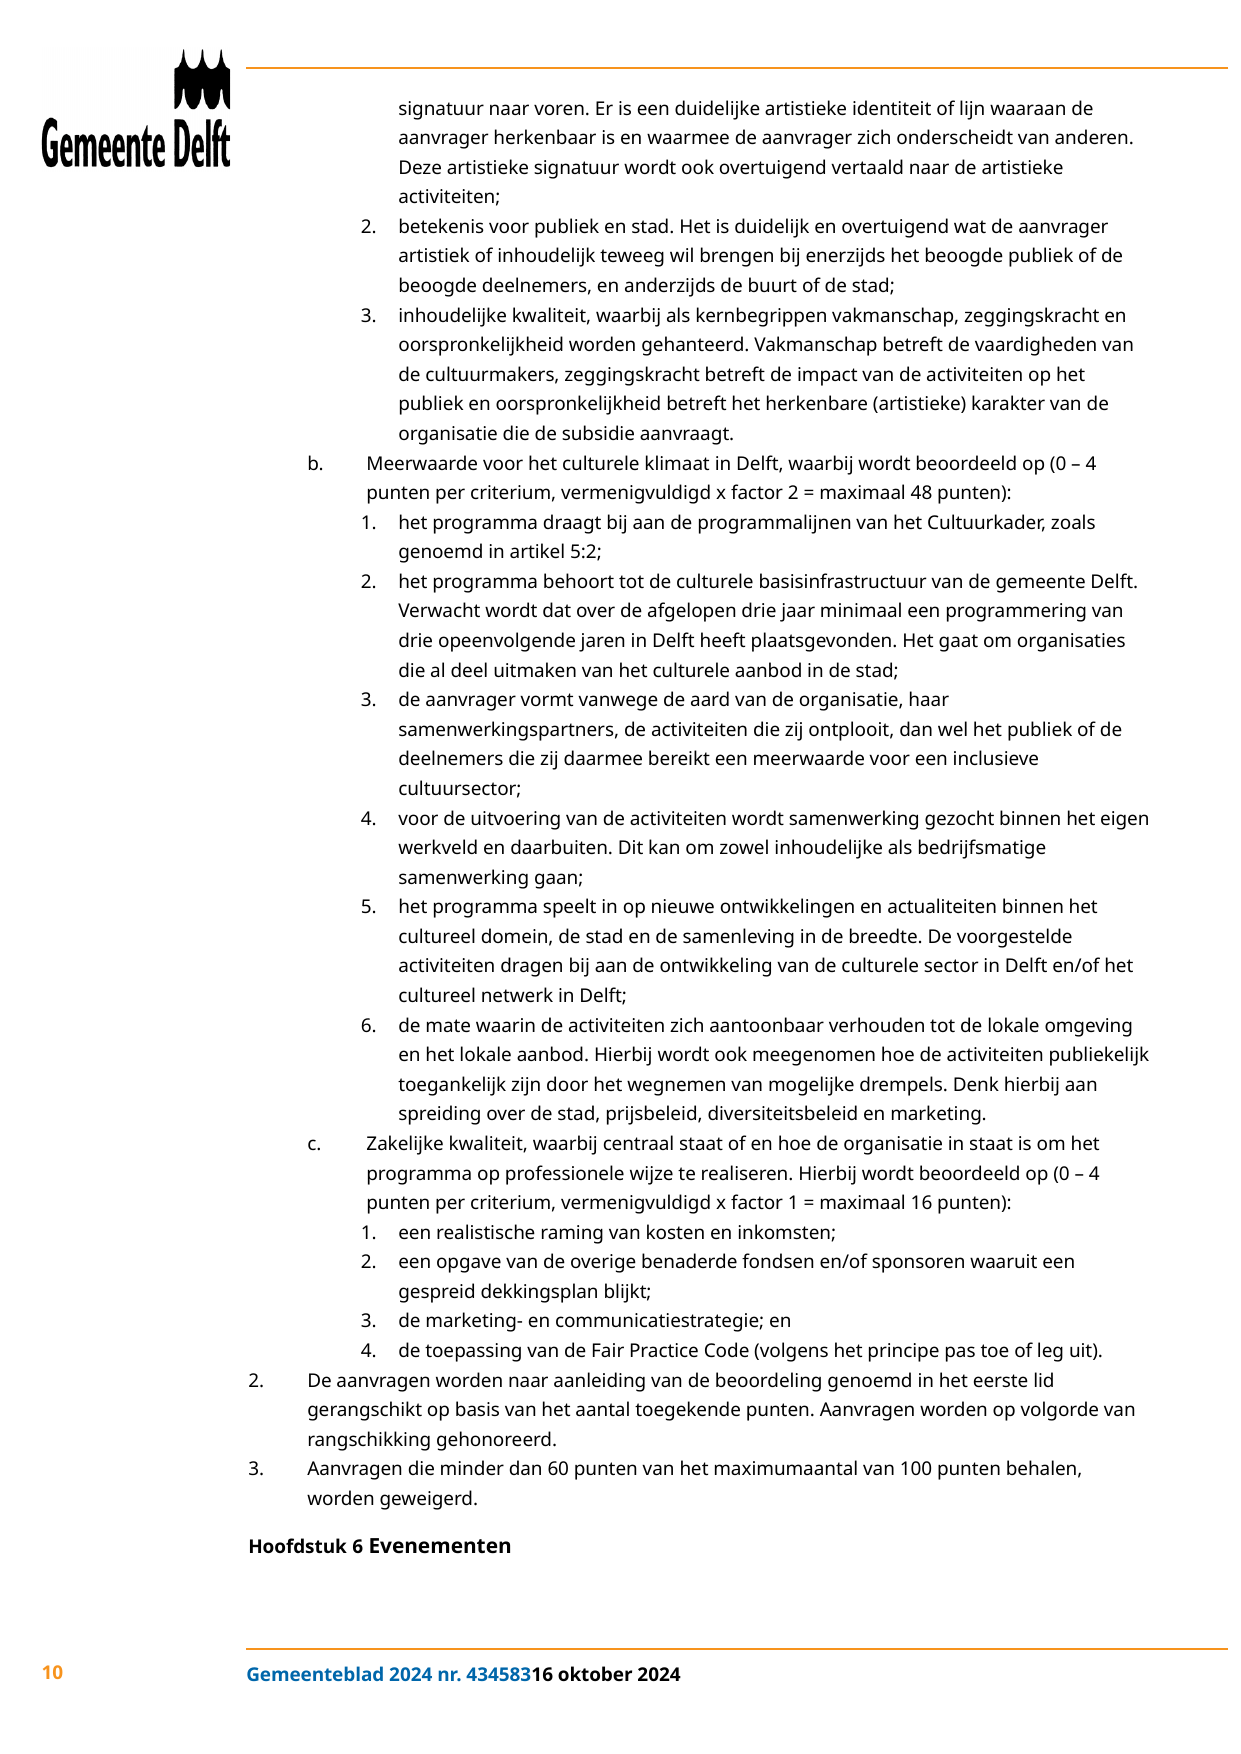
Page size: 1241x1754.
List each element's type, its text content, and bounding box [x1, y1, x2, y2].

picture [41, 47, 231, 172]
list inhoudelijke kwaliteit, waarbij als kernbegrippen vakmanschap, zeggingskracht en oorspronkelijkheid worden gehanteerd. Vakmanschap betreft de vaardigheden van de cultuurmakers, zeggingskracht betreft de impact van de activiteiten op het publiek en oorspronkelijkheid betreft het herkenbare (artistieke) karakter van de organisatie die de subsidie aanvraagt. [361, 302, 1152, 446]
list het programma speelt in op nieuwe ontwikkelingen en actualiteiten binnen het cultureel domein, de stad en de samenleving in de breedte. De voorgestelde activiteiten dragen bij aan de ontwikkeling van de culturele sector in Delft en/of het cultureel netwerk in Delft; [361, 893, 1152, 1008]
list De aanvragen worden naar aanleiding van de beoordeling genoemd in het eerste lid gerangschikt op basis van het aantal toegekende punten. Aanvragen worden op volgorde van rangschikking gehonoreerd. [248, 1367, 1152, 1452]
text Hoofdstuk 6 Evenementen [248, 1531, 1152, 1559]
list voor de uitvoering van de activiteiten wordt samenwerking gezocht binnen het eigen werkveld en daarbuiten. Dit kan om zowel inhoudelijke als bedrijfsmatige samenwerking gaan; [361, 805, 1152, 890]
list signatuur naar voren. Er is een duidelijke artistieke identiteit of lijn waaraan de aanvrager herkenbaar is en waarmee de aanvrager zich onderscheidt van anderen. Deze artistieke signatuur wordt ook overtuigend vertaald naar de artistieke activiteiten; [361, 95, 1152, 209]
list de toepassing van de Fair Practice Code (volgens het principe pas toe of leg uit). [361, 1337, 1152, 1363]
list het programma behoort tot de culturele basisinfrastructuur van de gemeente Delft. Verwacht wordt dat over de afgelopen drie jaar minimaal een programmering van drie opeenvolgende jaren in Delft heeft plaatsgevonden. Het gaat om organisaties die al deel uitmaken van het culturele aanbod in de stad; [361, 568, 1152, 683]
list een realistische raming van kosten en inkomsten; [361, 1219, 1152, 1245]
list Zakelijke kwaliteit, waarbij centraal staat of en hoe de organisatie in staat is om het programma op professionele wijze te realiseren. Hierbij wordt beoordeeld op (0 – 4 punten per criterium, vermenigvuldigd x factor 1 = maximaal 16 punten): [307, 1130, 1152, 1215]
list betekenis voor publiek en stad. Het is duidelijk en overtuigend wat de aanvrager artistiek of inhoudelijk teweeg wil brengen bij enerzijds het beoogde publiek of de beoogde deelnemers, en anderzijds de buurt of de stad; [361, 213, 1152, 298]
list het programma draagt bij aan de programmalijnen van het Cultuurkader, zoals genoemd in artikel 5:2; [361, 509, 1152, 564]
list Meerwaarde voor het culturele klimaat in Delft, waarbij wordt beoordeeld op (0 – 4 punten per criterium, vermenigvuldigd x factor 2 = maximaal 48 punten): [307, 450, 1152, 505]
list de mate waarin de activiteiten zich aantoonbaar verhouden tot de lokale omgeving en het lokale aanbod. Hierbij wordt ook meegenomen hoe de activiteiten publiekelijk toegankelijk zijn door het wegnemen van mogelijke drempels. Denk hierbij aan spreiding over de stad, prijsbeleid, diversiteitsbeleid en marketing. [361, 1012, 1152, 1126]
list een opgave van de overige benaderde fondsen en/of sponsoren waaruit een gespreid dekkingsplan blijkt; [361, 1248, 1152, 1304]
list Aanvragen die minder dan 60 punten van het maximumaantal van 100 punten behalen, worden geweigerd. [248, 1456, 1152, 1511]
list de aanvrager vormt vanwege de aard van de organisatie, haar samenwerkingspartners, de activiteiten die zij ontplooit, dan wel het publiek of de deelnemers die zij daarmee bereikt een meerwaarde voor een inclusieve cultuursector; [361, 686, 1152, 801]
list de marketing- en communicatiestrategie; en [361, 1308, 1152, 1333]
